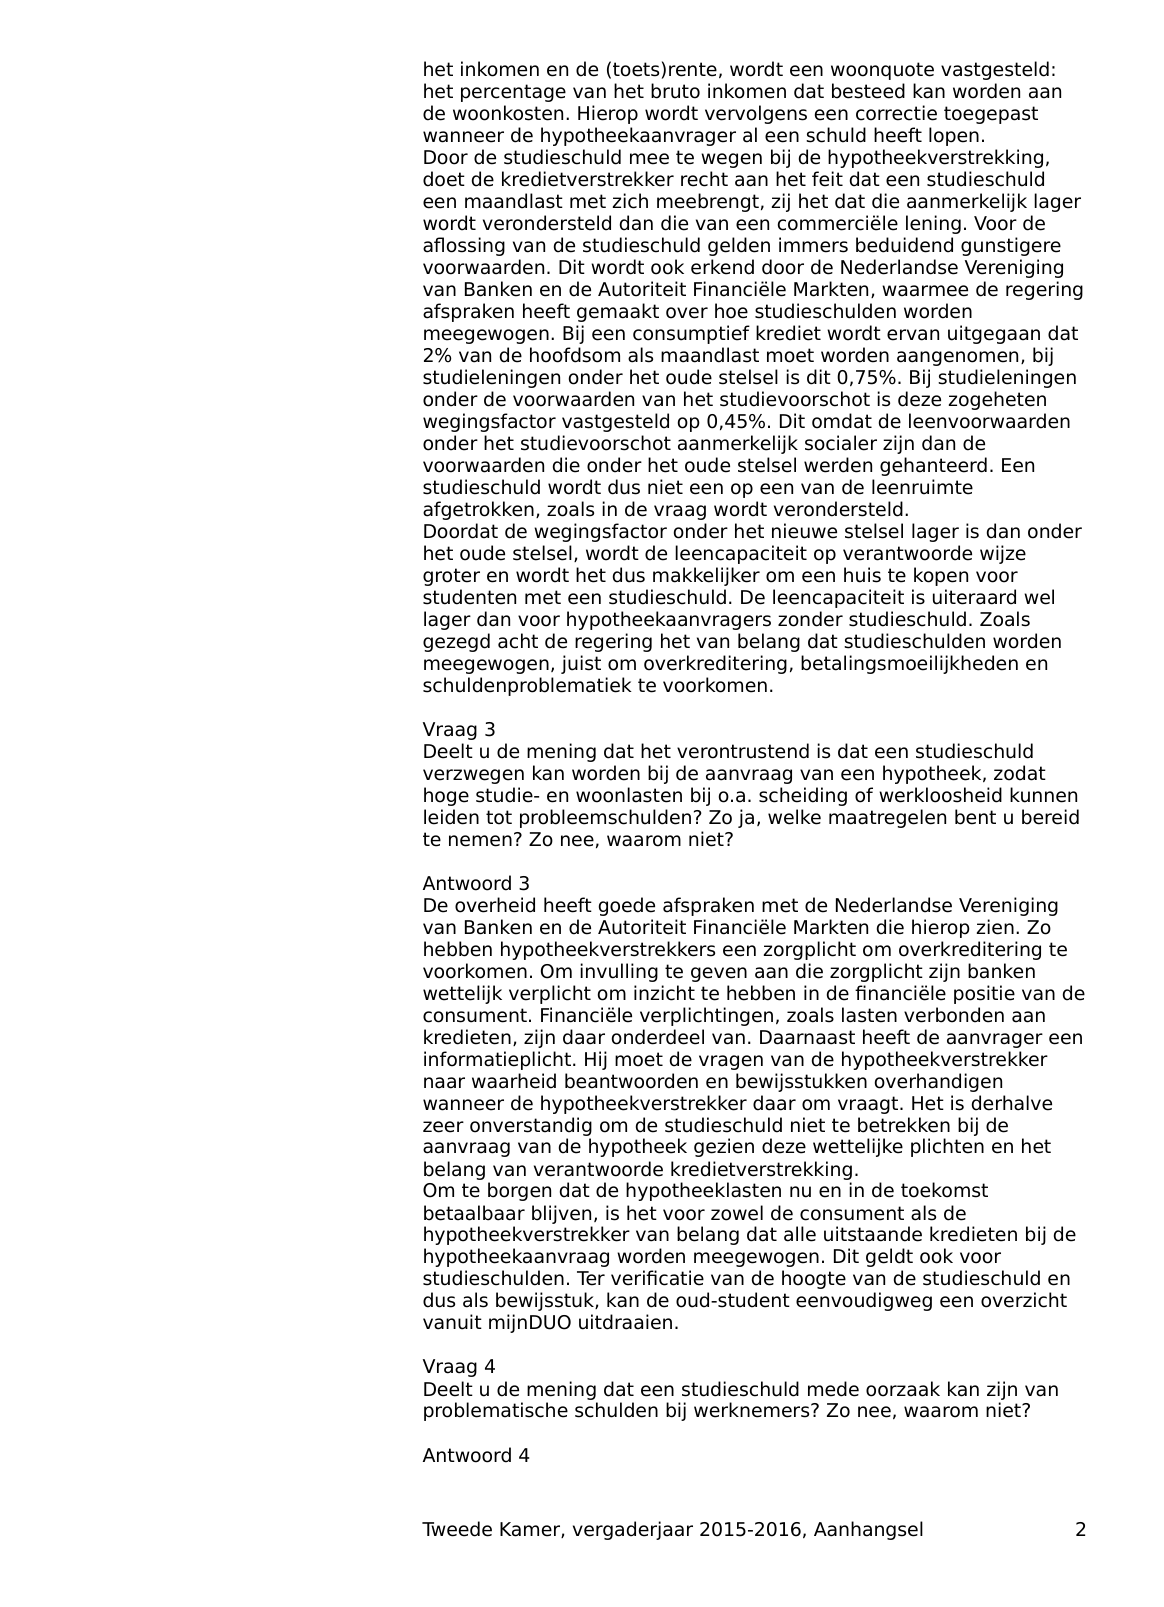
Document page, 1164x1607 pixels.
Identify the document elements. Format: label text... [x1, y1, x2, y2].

text het inkomen en de (toets)rente, wordt een woonquote vastgesteld: het percentage van het bruto inkomen dat besteed kan worden aan de woonkosten. Hierop wordt vervolgens een correctie toegepast wanneer de hypotheekaanvrager al een schuld heeft lopen. [422, 59, 1087, 147]
text Doordat de wegingsfactor onder het nieuwe stelsel lager is dan onder het oude stelsel, wordt de leencapaciteit op verantwoorde wijze groter en wordt het dus makkelijker om een huis te kopen voor studenten met een studieschuld. De leencapaciteit is uiteraard wel lager dan voor hypotheekaanvragers zonder studieschuld. Zoals gezegd acht de regering het van belang dat studieschulden worden meegewogen, juist om overkreditering, betalingsmoeilijkheden en schuldenproblematiek te voorkomen. [422, 521, 1087, 696]
text De overheid heeft goede afspraken met de Nederlandse Vereniging van Banken en de Autoriteit Financiële Markten die hierop zien. Zo hebben hypotheekverstrekkers een zorgplicht om overkreditering te voorkomen. Om invulling te geven aan die zorgplicht zijn banken wettelijk verplicht om inzicht te hebben in de financiële positie van de consument. Financiële verplichtingen, zoals lasten verbonden aan kredieten, zijn daar onderdeel van. Daarnaast heeft de aanvrager een informatieplicht. Hij moet de vragen van de hypotheekverstrekker naar waarheid beantwoorden en bewijsstukken overhandigen wanneer de hypotheekverstrekker daar om vraagt. Het is derhalve zeer onverstandig om de studieschuld niet te betrekken bij de aanvraag van de hypotheek gezien deze wettelijke plichten en het belang van verantwoorde kredietverstrekking. [422, 895, 1087, 1180]
text Vraag 3 [422, 719, 1087, 741]
text Antwoord 3 [422, 873, 1087, 895]
text Vraag 4 [422, 1356, 1087, 1378]
text Deelt u de mening dat het verontrustend is dat een studieschuld verzwegen kan worden bij de aanvraag van een hypotheek, zodat hoge studie- en woonlasten bij o.a. scheiding of werkloosheid kunnen leiden tot probleemschulden? Zo ja, welke maatregelen bent u bereid te nemen? Zo nee, waarom niet? [422, 741, 1087, 851]
text Deelt u de mening dat een studieschuld mede oorzaak kan zijn van problematische schulden bij werknemers? Zo nee, waarom niet? [422, 1378, 1087, 1422]
text Antwoord 4 [422, 1444, 1087, 1467]
text Om te borgen dat de hypotheeklasten nu en in de toekomst betaalbaar blijven, is het voor zowel de consument als de hypotheekverstrekker van belang dat alle uitstaande kredieten bij de hypotheekaanvraag worden meegewogen. Dit geldt ook voor studieschulden. Ter verificatie van de hoogte van de studieschuld en dus als bewijsstuk, kan de oud-student eenvoudigweg een overzicht vanuit mijnDUO uitdraaien. [422, 1180, 1087, 1334]
text Door de studieschuld mee te wegen bij de hypotheekverstrekking, doet de kredietverstrekker recht aan het feit dat een studieschuld een maandlast met zich meebrengt, zij het dat die aanmerkelijk lager wordt verondersteld dan die van een commerciële lening. Voor de aflossing van de studieschuld gelden immers beduidend gunstigere voorwaarden. Dit wordt ook erkend door de Nederlandse Vereniging van Banken en de Autoriteit Financiële Markten, waarmee de regering afspraken heeft gemaakt over hoe studieschulden worden meegewogen. Bij een consumptief krediet wordt ervan uitgegaan dat 2% van de hoofdsom als maandlast moet worden aangenomen, bij studieleningen onder het oude stelsel is dit 0,75%. Bij studieleningen onder de voorwaarden van het studievoorschot is deze zogeheten wegingsfactor vastgesteld op 0,45%. Dit omdat de leenvoorwaarden onder het studievoorschot aanmerkelijk socialer zijn dan de voorwaarden die onder het oude stelsel werden gehanteerd. Een studieschuld wordt dus niet een op een van de leenruimte afgetrokken, zoals in de vraag wordt verondersteld. [422, 147, 1087, 521]
